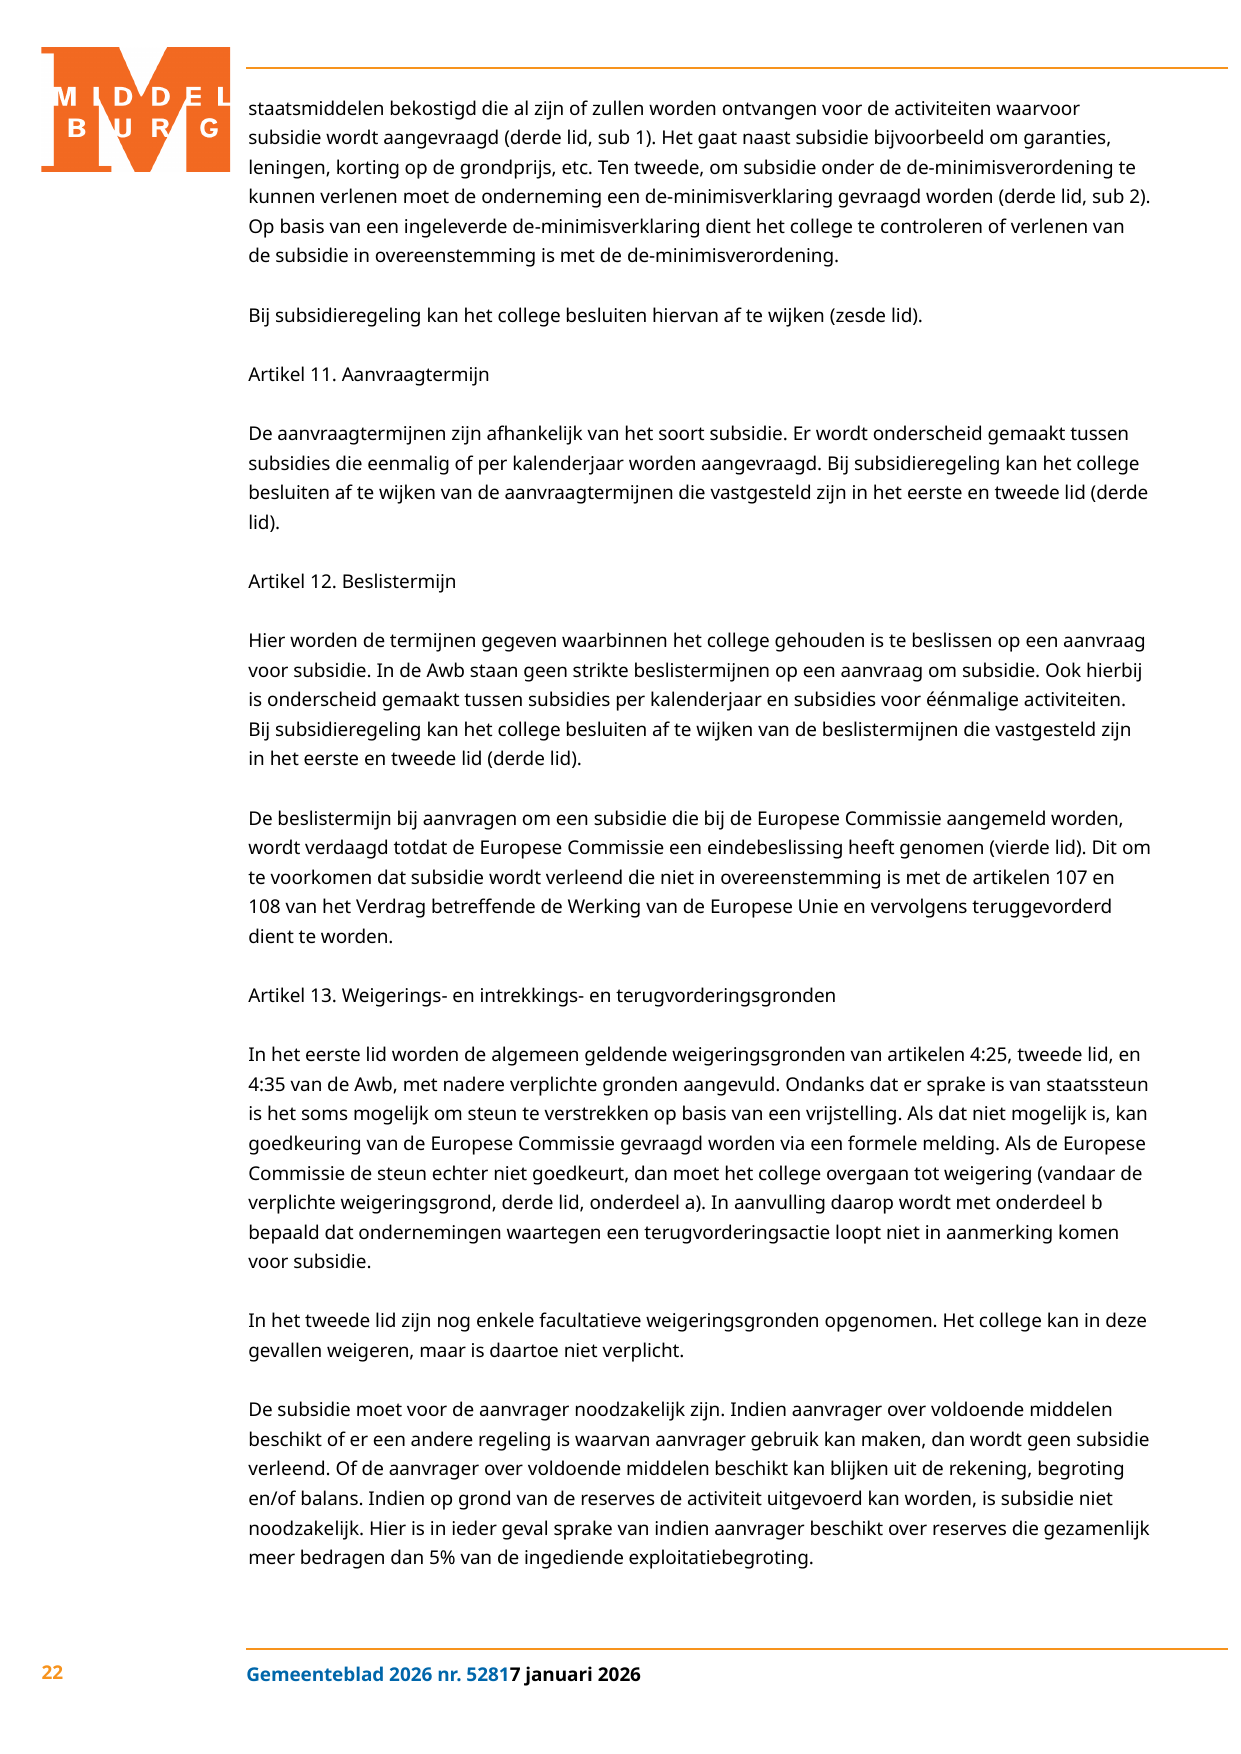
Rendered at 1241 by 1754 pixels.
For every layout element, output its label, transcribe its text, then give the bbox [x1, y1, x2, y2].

picture [41, 47, 231, 172]
text Artikel 13. Weigerings- en intrekkings- en terugvorderingsgronden [248, 982, 1152, 1008]
text Artikel 12. Beslistermijn [248, 568, 1152, 594]
text In het tweede lid zijn nog enkele facultatieve weigeringsgronden opgenomen. Het college kan in deze gevallen weigeren, maar is daartoe niet verplicht. [248, 1308, 1152, 1363]
text Bij subsidieregeling kan het college besluiten hiervan af te wijken (zesde lid). [248, 302, 1152, 328]
text De beslistermijn bij aanvragen om een subsidie die bij de Europese Commissie aangemeld worden, wordt verdaagd totdat de Europese Commissie een eindebeslissing heeft genomen (vierde lid). Dit om te voorkomen dat subsidie wordt verleend die niet in overeenstemming is met de artikelen 107 en 108 van het Verdrag betreffende de Werking van de Europese Unie en vervolgens teruggevorderd dient te worden. [248, 805, 1152, 949]
text De aanvraagtermijnen zijn afhankelijk van het soort subsidie. Er wordt onderscheid gemaakt tussen subsidies die eenmalig of per kalenderjaar worden aangevraagd. Bij subsidieregeling kan het college besluiten af te wijken van de aanvraagtermijnen die vastgesteld zijn in het eerste en tweede lid (derde lid). [248, 420, 1152, 535]
text Artikel 11. Aanvraagtermijn [248, 361, 1152, 387]
text De subsidie moet voor de aanvrager noodzakelijk zijn. Indien aanvrager over voldoende middelen beschikt of er een andere regeling is waarvan aanvrager gebruik kan maken, dan wordt geen subsidie verleend. Of de aanvrager over voldoende middelen beschikt kan blijken uit de rekening, begroting en/of balans. Indien op grond van de reserves de activiteit uitgevoerd kan worden, is subsidie niet noodzakelijk. Hier is in ieder geval sprake van indien aanvrager beschikt over reserves die gezamenlijk meer bedragen dan 5% van de ingediende exploitatiebegroting. [248, 1396, 1152, 1570]
text staatsmiddelen bekostigd die al zijn of zullen worden ontvangen voor de activiteiten waarvoor subsidie wordt aangevraagd (derde lid, sub 1). Het gaat naast subsidie bijvoorbeeld om garanties, leningen, korting op de grondprijs, etc. Ten tweede, om subsidie onder de de-minimisverordening te kunnen verlenen moet de onderneming een de-minimisverklaring gevraagd worden (derde lid, sub 2). Op basis van een ingeleverde de-minimisverklaring dient het college te controleren of verlenen van de subsidie in overeenstemming is met de de-minimisverordening. [248, 95, 1152, 268]
text In het eerste lid worden de algemeen geldende weigeringsgronden van artikelen 4:25, tweede lid, en 4:35 van de Awb, met nadere verplichte gronden aangevuld. Ondanks dat er sprake is van staatssteun is het soms mogelijk om steun te verstrekken op basis van een vrijstelling. Als dat niet mogelijk is, kan goedkeuring van de Europese Commissie gevraagd worden via een formele melding. Als de Europese Commissie de steun echter niet goedkeurt, dan moet het college overgaan tot weigering (vandaar de verplichte weigeringsgrond, derde lid, onderdeel a). In aanvulling daarop wordt met onderdeel b bepaald dat ondernemingen waartegen een terugvorderingsactie loopt niet in aanmerking komen voor subsidie. [248, 1041, 1152, 1274]
text Hier worden de termijnen gegeven waarbinnen het college gehouden is te beslissen op een aanvraag voor subsidie. In de Awb staan geen strikte beslistermijnen op een aanvraag om subsidie. Ook hierbij is onderscheid gemaakt tussen subsidies per kalenderjaar en subsidies voor éénmalige activiteiten. Bij subsidieregeling kan het college besluiten af te wijken van de beslistermijnen die vastgesteld zijn in het eerste en tweede lid (derde lid). [248, 627, 1152, 771]
